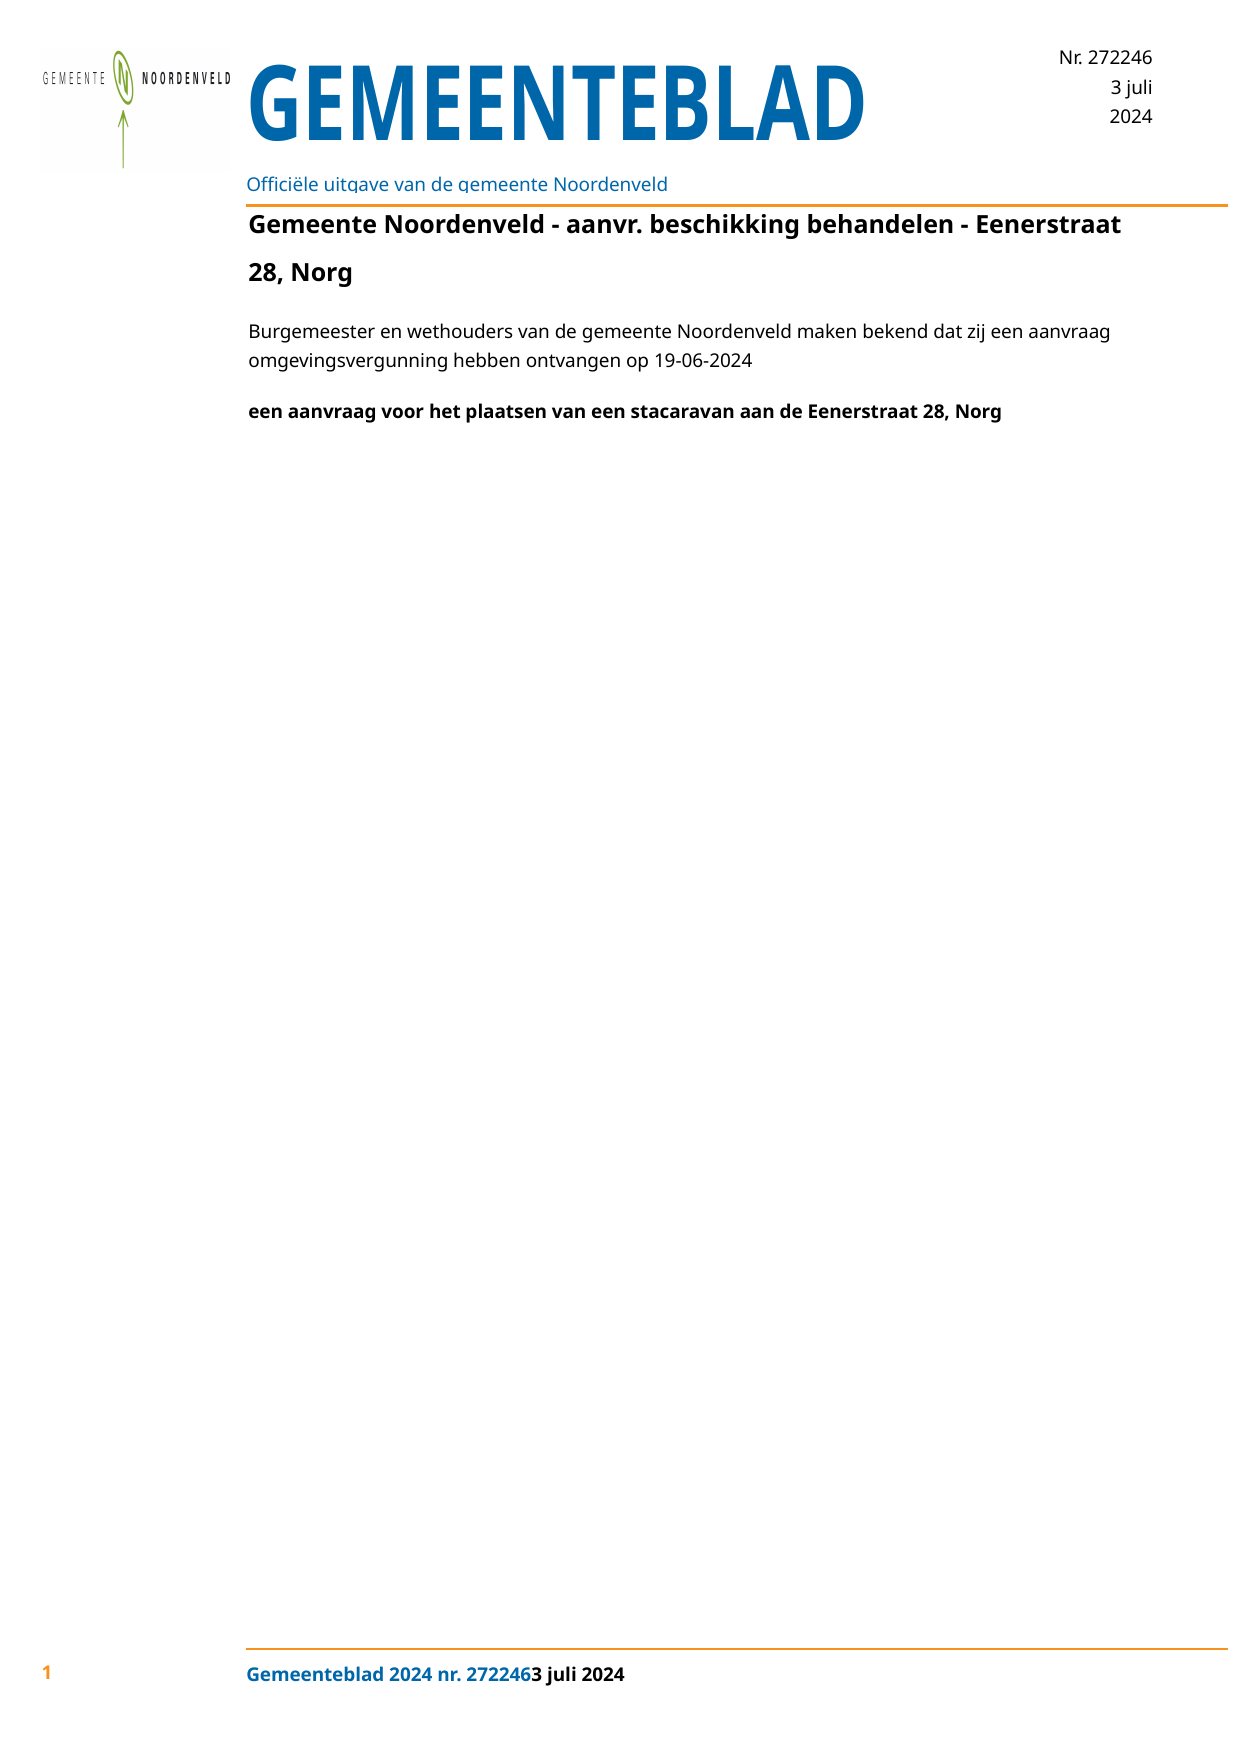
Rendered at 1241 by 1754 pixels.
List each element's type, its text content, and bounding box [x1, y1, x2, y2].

text een aanvraag voor het plaatsen van een stacaravan aan de Eenerstraat 28, Norg [248, 398, 1152, 424]
text Burgemeester en wethouders van de gemeente Noordenveld maken bekend dat zij een aanvraag omgevingsvergunning hebben ontvangen op 19-06-2024 [248, 318, 1152, 373]
picture [41, 47, 231, 172]
text Gemeente Noordenveld - aanvr. beschikking behandelen - Eenerstraat 28, Norg [248, 207, 1152, 288]
